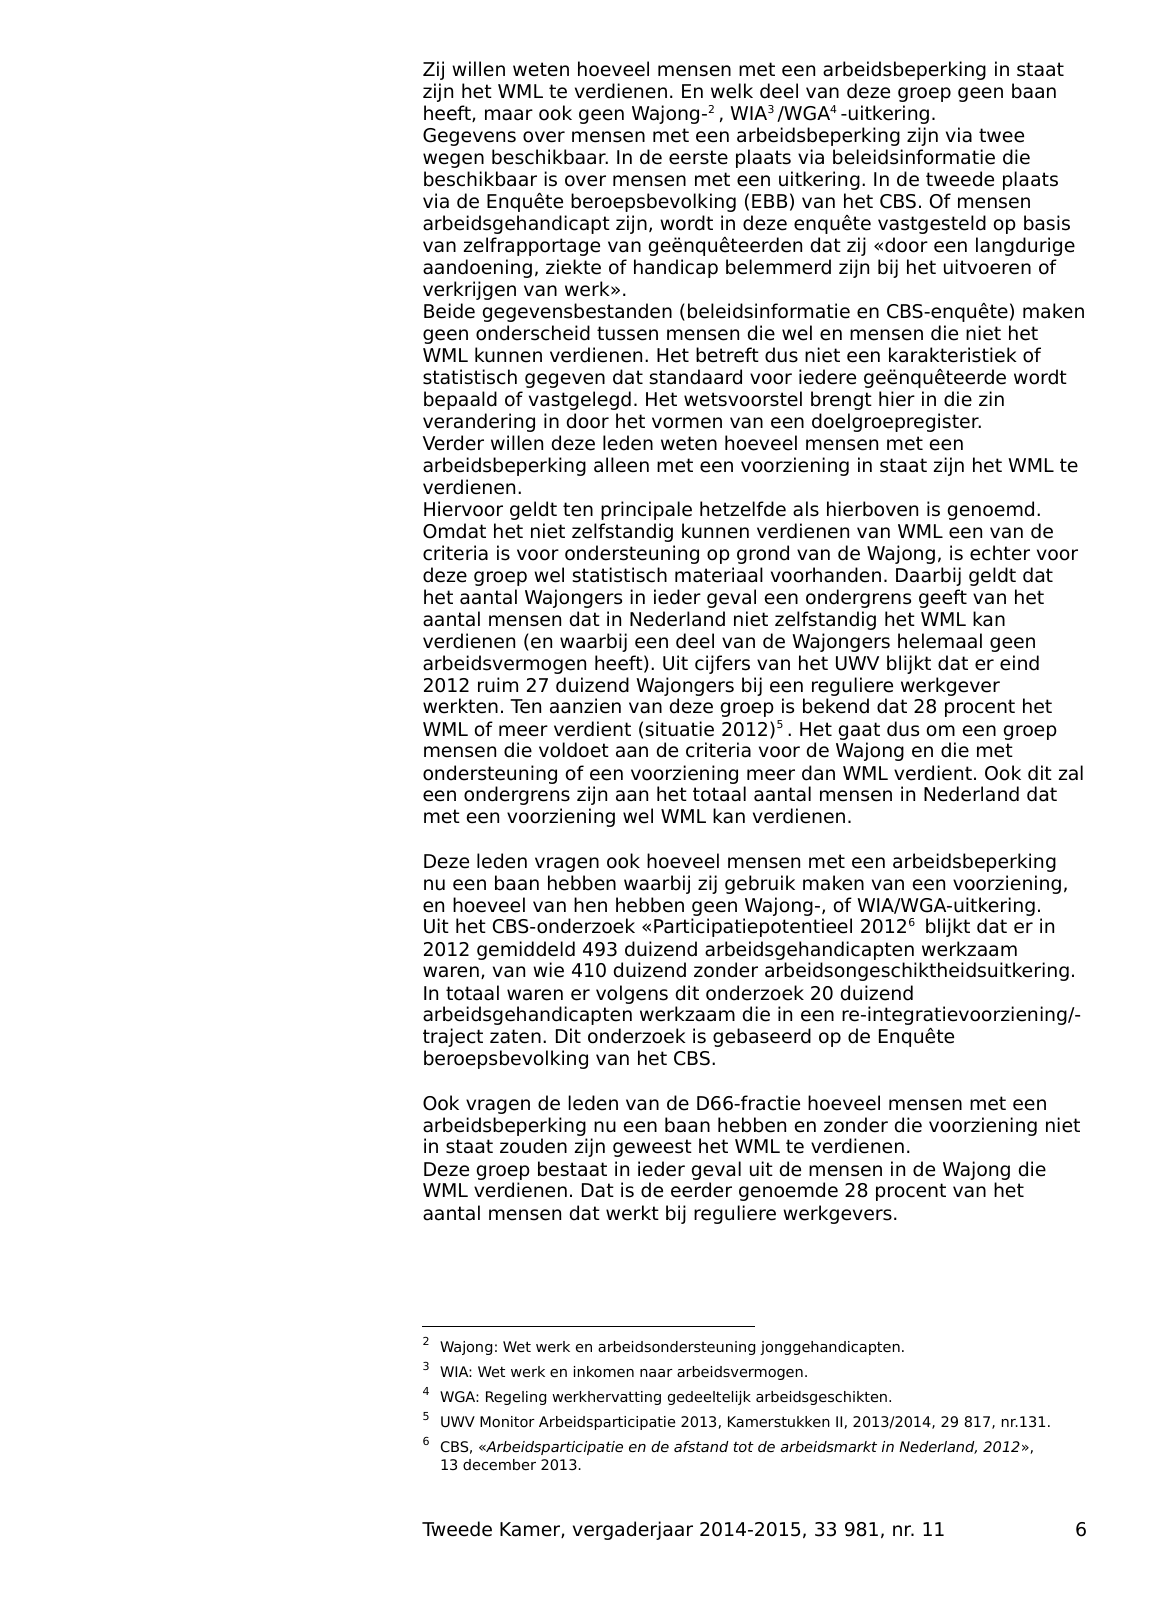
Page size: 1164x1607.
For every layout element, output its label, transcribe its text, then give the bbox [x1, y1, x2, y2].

text WIA: Wet werk en inkomen naar arbeidsvermogen. [422, 1360, 1087, 1382]
text Wajong: Wet werk en arbeidsondersteuning jonggehandicapten. [422, 1335, 1087, 1357]
text Uit het CBS-onderzoek «Participatiepotentieel 2012 blijkt dat er in 2012 gemiddeld 493 duizend arbeidsgehandicapten werkzaam waren, van wie 410 duizend zonder arbeidsongeschiktheidsuitkering. In totaal waren er volgens dit onderzoek 20 duizend arbeidsgehandicapten werkzaam die in een re-integratievoorziening/-traject zaten. Dit onderzoek is gebaseerd op de Enquête beroepsbevolking van het CBS. [422, 916, 1087, 1070]
text Zij willen weten hoeveel mensen met een arbeidsbeperking in staat zijn het WML te verdienen. En welk deel van deze groep geen baan heeft, maar ook geen Wajong-, WIA/WGA-uitkering. [422, 59, 1087, 125]
text Deze groep bestaat in ieder geval uit de mensen in de Wajong die WML verdienen. Dat is de eerder genoemde 28 procent van het aantal mensen dat werkt bij reguliere werkgevers. [422, 1158, 1087, 1224]
text WGA: Regeling werkhervatting gedeeltelijk arbeidsgeschikten. [422, 1385, 1087, 1407]
text Verder willen deze leden weten hoeveel mensen met een arbeidsbeperking alleen met een voorziening in staat zijn het WML te verdienen. [422, 433, 1087, 499]
text Gegevens over mensen met een arbeidsbeperking zijn via twee wegen beschikbaar. In de eerste plaats via beleidsinformatie die beschikbaar is over mensen met een uitkering. In de tweede plaats via de Enquête beroepsbevolking (EBB) van het CBS. Of mensen arbeidsgehandicapt zijn, wordt in deze enquête vastgesteld op basis van zelfrapportage van geënquêteerden dat zij «door een langdurige aandoening, ziekte of handicap belemmerd zijn bij het uitvoeren of verkrijgen van werk». [422, 125, 1087, 301]
text Ook vragen de leden van de D66-fractie hoeveel mensen met een arbeidsbeperking nu een baan hebben en zonder die voorziening niet in staat zouden zijn geweest het WML te verdienen. [422, 1092, 1087, 1158]
text Deze leden vragen ook hoeveel mensen met een arbeidsbeperking nu een baan hebben waarbij zij gebruik maken van een voorziening, en hoeveel van hen hebben geen Wajong-, of WIA/WGA-uitkering. [422, 851, 1087, 916]
text UWV Monitor Arbeidsparticipatie 2013, Kamerstukken II, 2013/2014, 29 817, nr.131. [422, 1410, 1087, 1432]
text CBS, «Arbeidsparticipatie en de afstand tot de arbeidsmarkt in Nederland, 2012», 13 december 2013. [422, 1435, 1087, 1474]
text Hiervoor geldt ten principale hetzelfde als hierboven is genoemd. Omdat het niet zelfstandig kunnen verdienen van WML een van de criteria is voor ondersteuning op grond van de Wajong, is echter voor deze groep wel statistisch materiaal voorhanden. Daarbij geldt dat het aantal Wajongers in ieder geval een ondergrens geeft van het aantal mensen dat in Nederland niet zelfstandig het WML kan verdienen (en waarbij een deel van de Wajongers helemaal geen arbeidsvermogen heeft). Uit cijfers van het UWV blijkt dat er eind 2012 ruim 27 duizend Wajongers bij een reguliere werkgever werkten. Ten aanzien van deze groep is bekend dat 28 procent het WML of meer verdient (situatie 2012). Het gaat dus om een groep mensen die voldoet aan de criteria voor de Wajong en die met ondersteuning of een voorziening meer dan WML verdient. Ook dit zal een ondergrens zijn aan het totaal aantal mensen in Nederland dat met een voorziening wel WML kan verdienen. [422, 499, 1087, 828]
text Beide gegevensbestanden (beleidsinformatie en CBS-enquête) maken geen onderscheid tussen mensen die wel en mensen die niet het WML kunnen verdienen. Het betreft dus niet een karakteristiek of statistisch gegeven dat standaard voor iedere geënquêteerde wordt bepaald of vastgelegd. Het wetsvoorstel brengt hier in die zin verandering in door het vormen van een doelgroepregister. [422, 301, 1087, 433]
